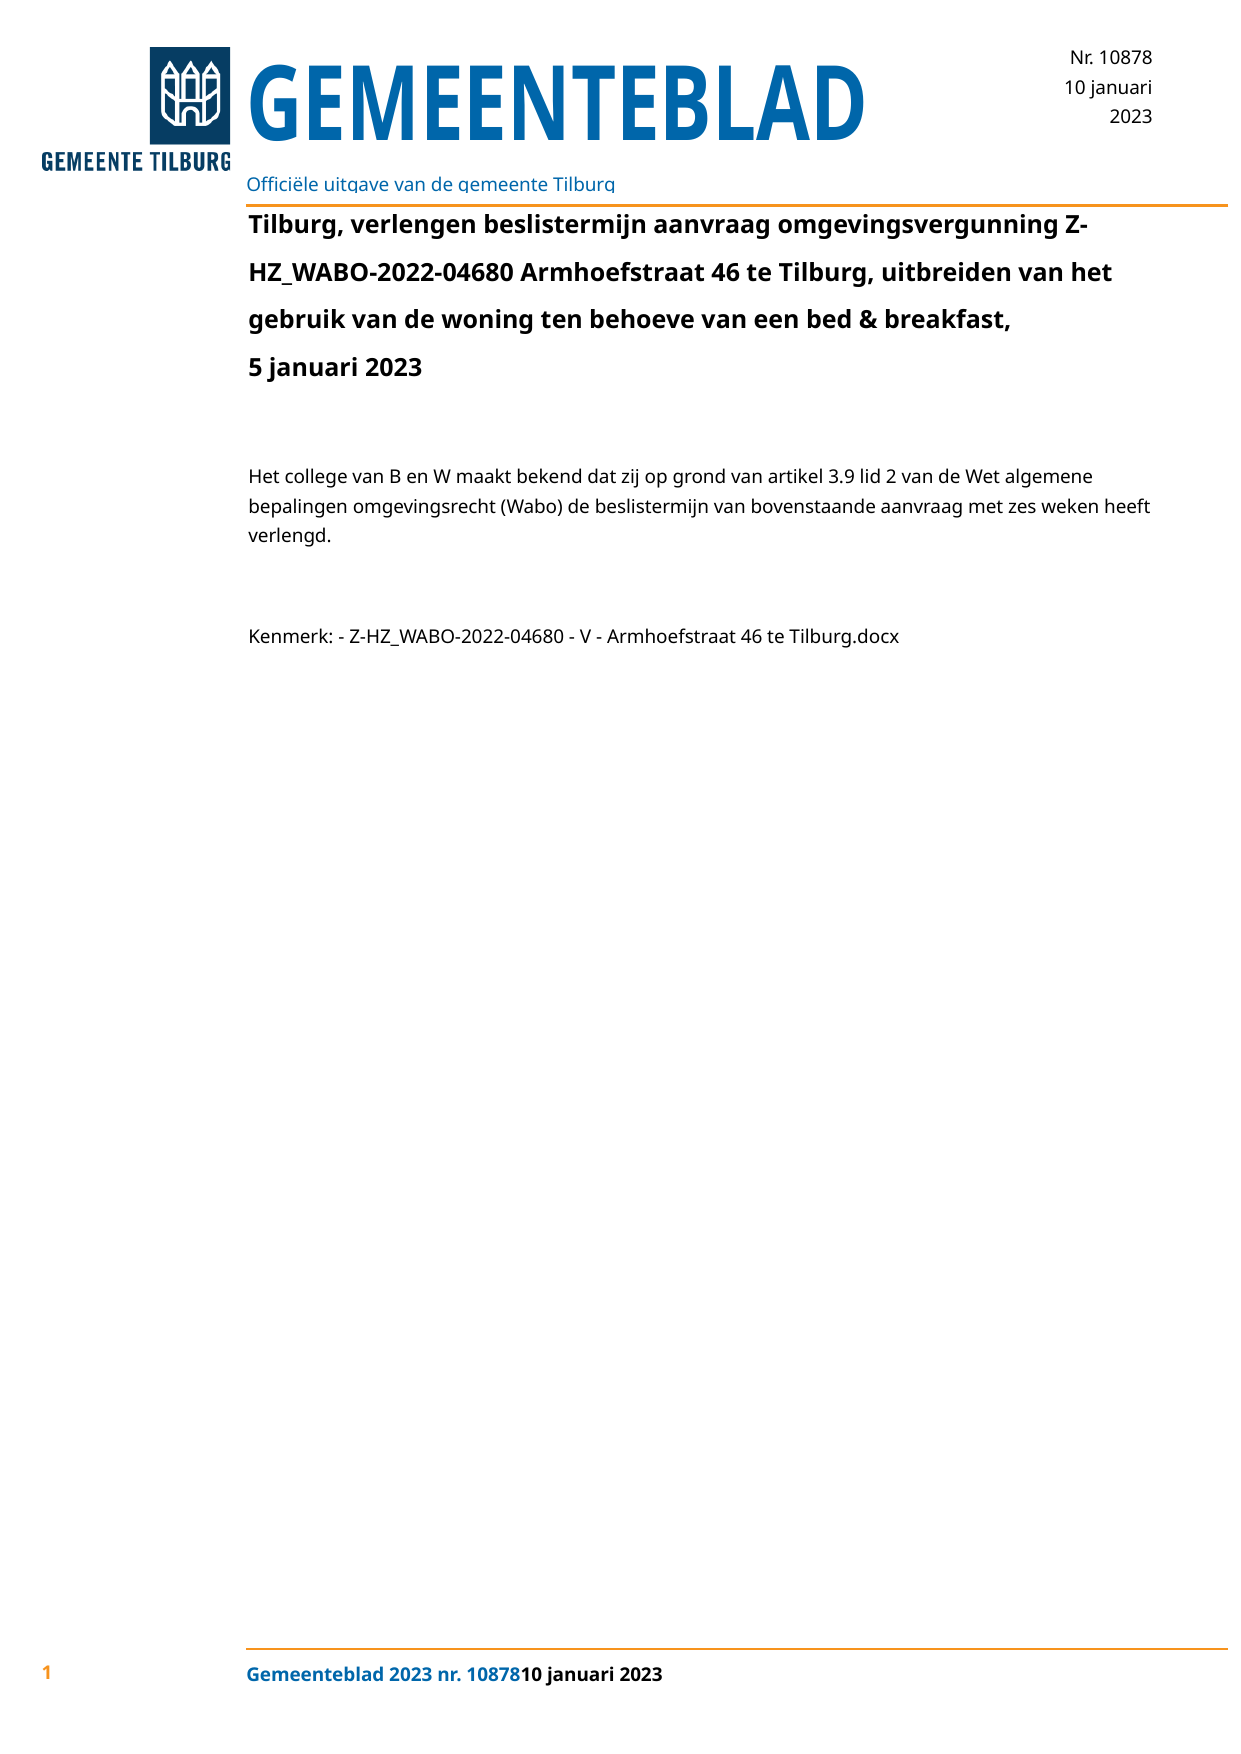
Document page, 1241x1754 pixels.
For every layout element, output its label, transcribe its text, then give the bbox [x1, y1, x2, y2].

text Tilburg, verlengen beslistermijn aanvraag omgevingsvergunning Z-HZ_WABO-2022-04680 Armhoefstraat 46 te Tilburg, uitbreiden van het gebruik van de woning ten behoeve van een bed & breakfast, 5 januari 2023 [248, 207, 1152, 384]
text Kenmerk: - Z-HZ_WABO-2022-04680 - V - Armhoefstraat 46 te Tilburg.docx [248, 623, 1152, 649]
text Het college van B en W maakt bekend dat zij op grond van artikel 3.9 lid 2 van de Wet algemene bepalingen omgevingsrecht (Wabo) de beslistermijn van bovenstaande aanvraag met zes weken heeft verlengd. [248, 463, 1152, 548]
picture [41, 47, 231, 172]
